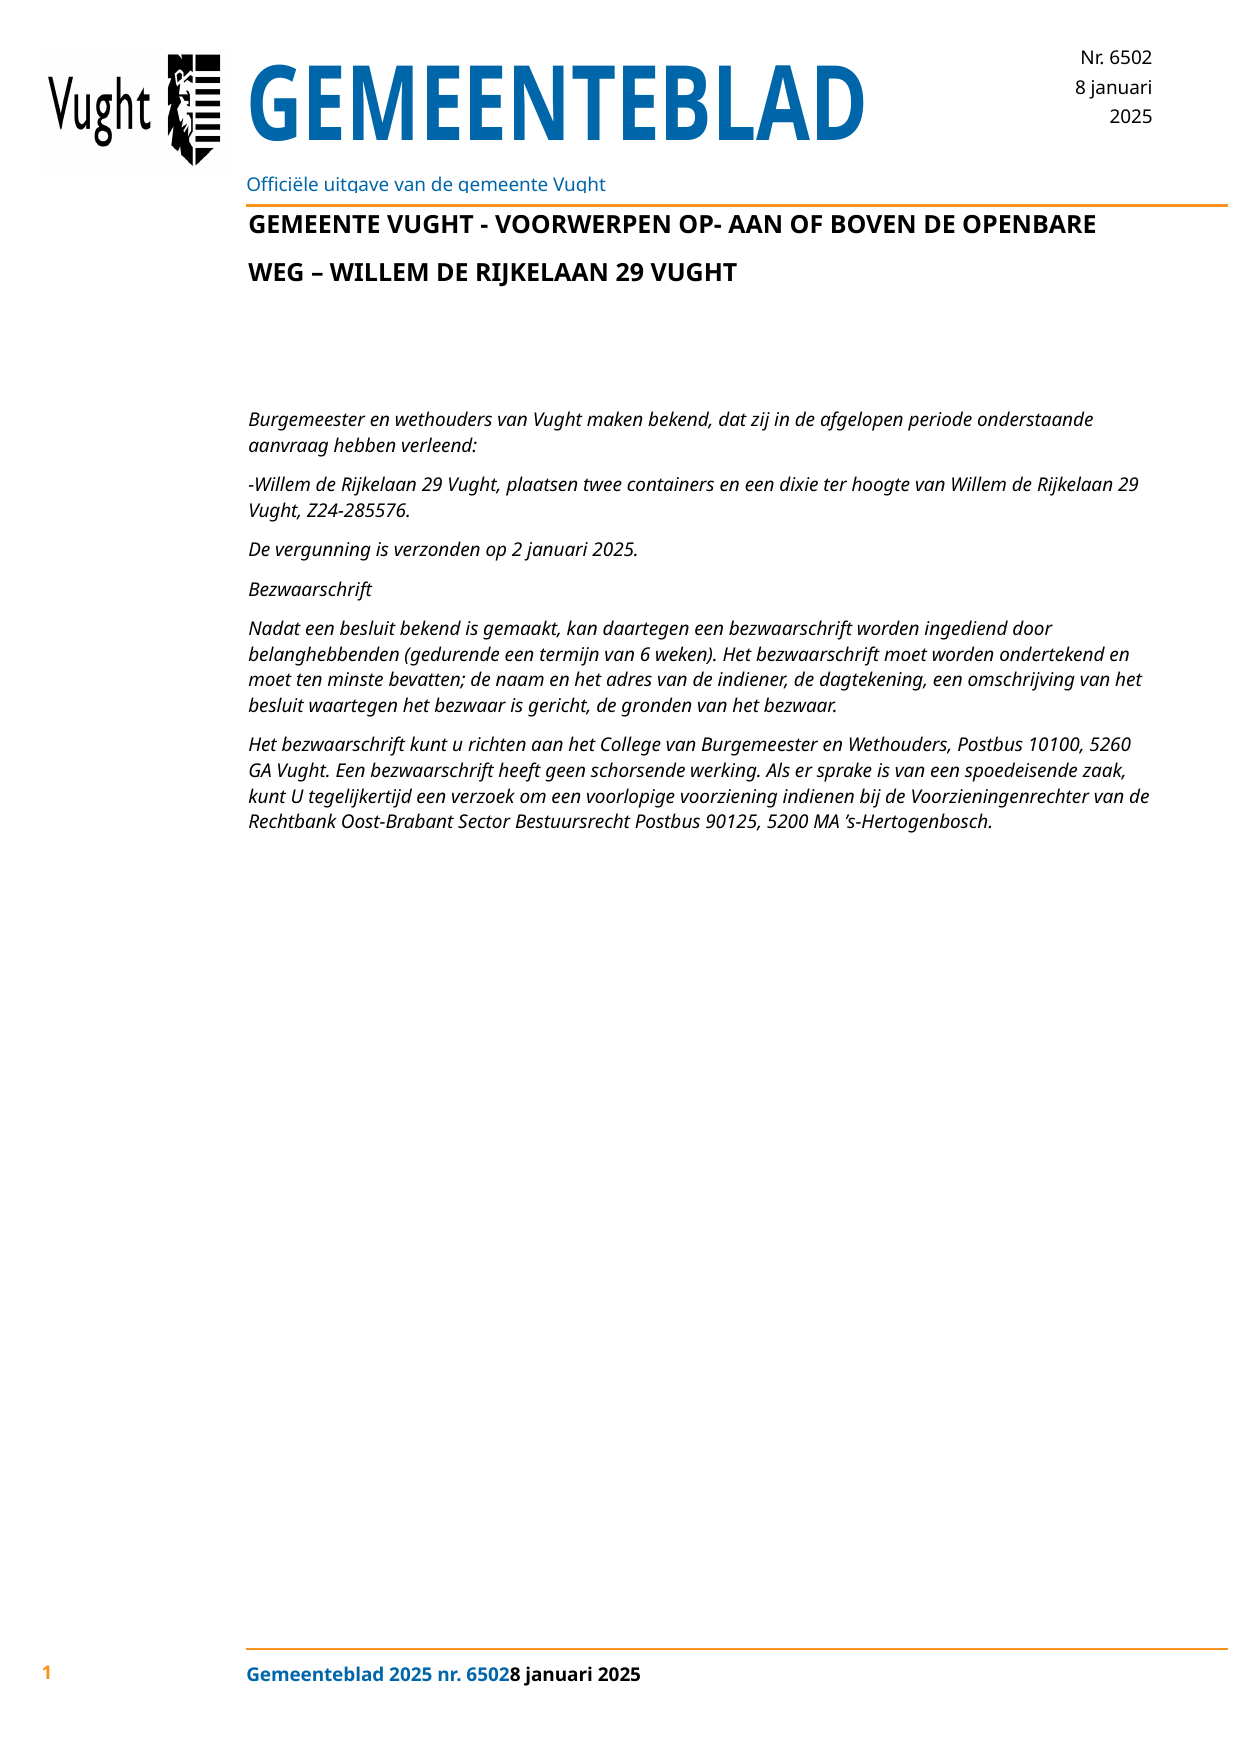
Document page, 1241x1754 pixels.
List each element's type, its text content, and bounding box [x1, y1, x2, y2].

text Nadat een besluit bekend is gemaakt, kan daartegen een bezwaarschrift worden ingediend door belanghebbenden (gedurende een termijn van 6 weken). Het bezwaarschrift moet worden ondertekend en moet ten minste bevatten; de naam en het adres van de indiener, de dagtekening, een omschrijving van het besluit waartegen het bezwaar is gericht, de gronden van het bezwaar. [248, 615, 1152, 718]
text Het bezwaarschrift kunt u richten aan het College van Burgemeester en Wethouders, Postbus 10100, 5260 GA Vught. Een bezwaarschrift heeft geen schorsende werking. Als er sprake is van een spoedeisende zaak, kunt U tegelijkertijd een verzoek om een voorlopige voorziening indienen bij de Voorzieningenrechter van de Rechtbank Oost-Brabant Sector Bestuursrecht Postbus 90125, 5200 MA ’s-Hertogenbosch. [248, 731, 1152, 834]
text De vergunning is verzonden op 2 januari 2025. [248, 536, 1152, 562]
picture [41, 47, 231, 172]
text Burgemeester en wethouders van Vught maken bekend, dat zij in de afgelopen periode onderstaande aanvraag hebben verleend: [248, 406, 1152, 458]
text Bezwaarschrift [248, 576, 1152, 601]
text GEMEENTE VUGHT - VOORWERPEN OP- AAN OF BOVEN DE OPENBARE WEG – WILLEM DE RIJKELAAN 29 VUGHT [248, 207, 1152, 288]
text -Willem de Rijkelaan 29 Vught, plaatsen twee containers en een dixie ter hoogte van Willem de Rijkelaan 29 Vught, Z24-285576. [248, 471, 1152, 523]
